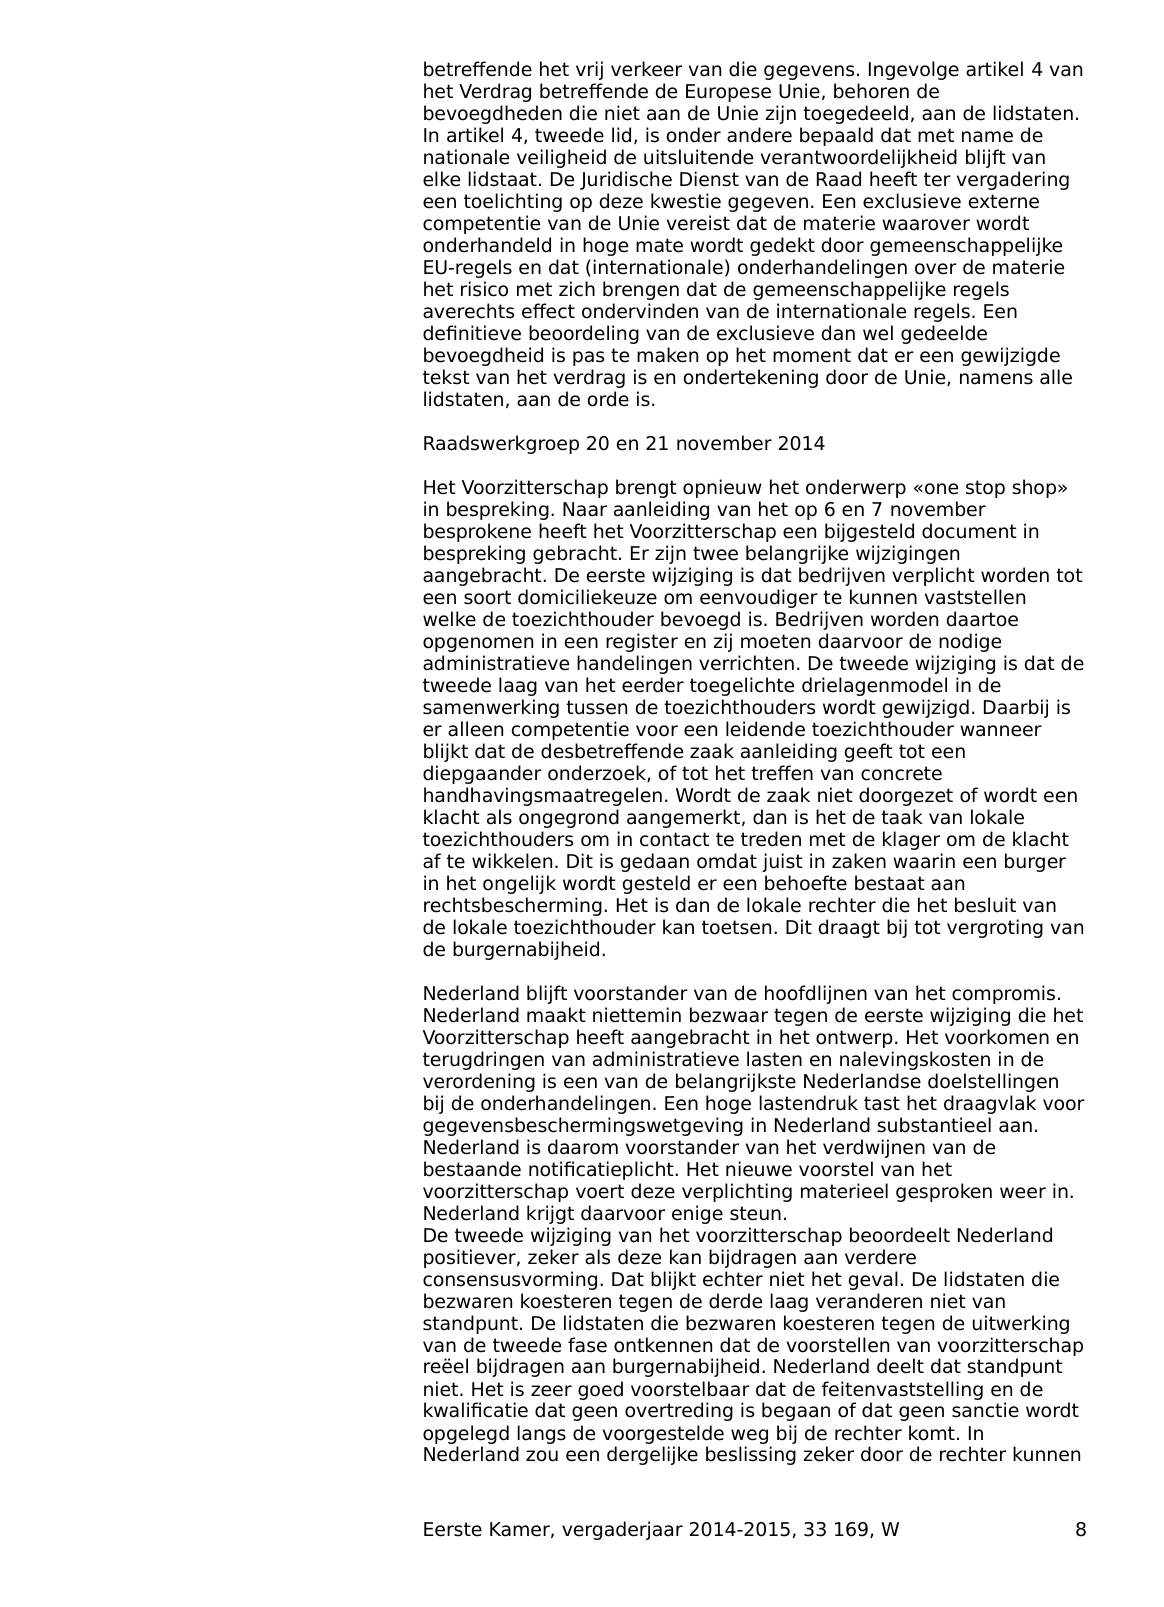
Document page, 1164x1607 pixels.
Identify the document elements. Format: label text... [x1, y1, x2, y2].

subtitle Raadswerkgroep 20 en 21 november 2014 [422, 433, 1087, 455]
text Het Voorzitterschap brengt opnieuw het onderwerp «one stop shop» in bespreking. Naar aanleiding van het op 6 en 7 november besprokene heeft het Voorzitterschap een bijgesteld document in bespreking gebracht. Er zijn twee belangrijke wijzigingen aangebracht. De eerste wijziging is dat bedrijven verplicht worden tot een soort domiciliekeuze om eenvoudiger te kunnen vaststellen welke de toezichthouder bevoegd is. Bedrijven worden daartoe opgenomen in een register en zij moeten daarvoor de nodige administratieve handelingen verrichten. De tweede wijziging is dat de tweede laag van het eerder toegelichte drielagenmodel in de samenwerking tussen de toezichthouders wordt gewijzigd. Daarbij is er alleen competentie voor een leidende toezichthouder wanneer blijkt dat de desbetreffende zaak aanleiding geeft tot een diepgaander onderzoek, of tot het treffen van concrete handhavingsmaatregelen. Wordt de zaak niet doorgezet of wordt een klacht als ongegrond aangemerkt, dan is het de taak van lokale toezichthouders om in contact te treden met de klager om de klacht af te wikkelen. Dit is gedaan omdat juist in zaken waarin een burger in het ongelijk wordt gesteld er een behoefte bestaat aan rechtsbescherming. Het is dan de lokale rechter die het besluit van de lokale toezichthouder kan toetsen. Dit draagt bij tot vergroting van de burgernabijheid. [422, 477, 1087, 961]
text De tweede wijziging van het voorzitterschap beoordeelt Nederland positiever, zeker als deze kan bijdragen aan verdere consensusvorming. Dat blijkt echter niet het geval. De lidstaten die bezwaren koesteren tegen de derde laag veranderen niet van standpunt. De lidstaten die bezwaren koesteren tegen de uitwerking van de tweede fase ontkennen dat de voorstellen van voorzitterschap reëel bijdragen aan burgernabijheid. Nederland deelt dat standpunt niet. Het is zeer goed voorstelbaar dat de feitenvaststelling en de kwalificatie dat geen overtreding is begaan of dat geen sanctie wordt opgelegd langs de voorgestelde weg bij de rechter komt. In Nederland zou een dergelijke beslissing zeker door de rechter kunnen [422, 1224, 1087, 1466]
text betreffende het vrij verkeer van die gegevens. Ingevolge artikel 4 van het Verdrag betreffende de Europese Unie, behoren de bevoegdheden die niet aan de Unie zijn toegedeeld, aan de lidstaten. In artikel 4, tweede lid, is onder andere bepaald dat met name de nationale veiligheid de uitsluitende verantwoordelijkheid blijft van elke lidstaat. De Juridische Dienst van de Raad heeft ter vergadering een toelichting op deze kwestie gegeven. Een exclusieve externe competentie van de Unie vereist dat de materie waarover wordt onderhandeld in hoge mate wordt gedekt door gemeenschappelijke EU-regels en dat (internationale) onderhandelingen over de materie het risico met zich brengen dat de gemeenschappelijke regels averechts effect ondervinden van de internationale regels. Een definitieve beoordeling van de exclusieve dan wel gedeelde bevoegdheid is pas te maken op het moment dat er een gewijzigde tekst van het verdrag is en ondertekening door de Unie, namens alle lidstaten, aan de orde is. [422, 59, 1087, 411]
text Nederland blijft voorstander van de hoofdlijnen van het compromis. Nederland maakt niettemin bezwaar tegen de eerste wijziging die het Voorzitterschap heeft aangebracht in het ontwerp. Het voorkomen en terugdringen van administratieve lasten en nalevingskosten in de verordening is een van de belangrijkste Nederlandse doelstellingen bij de onderhandelingen. Een hoge lastendruk tast het draagvlak voor gegevensbeschermingswetgeving in Nederland substantieel aan. Nederland is daarom voorstander van het verdwijnen van de bestaande notificatieplicht. Het nieuwe voorstel van het voorzitterschap voert deze verplichting materieel gesproken weer in. Nederland krijgt daarvoor enige steun. [422, 983, 1087, 1224]
